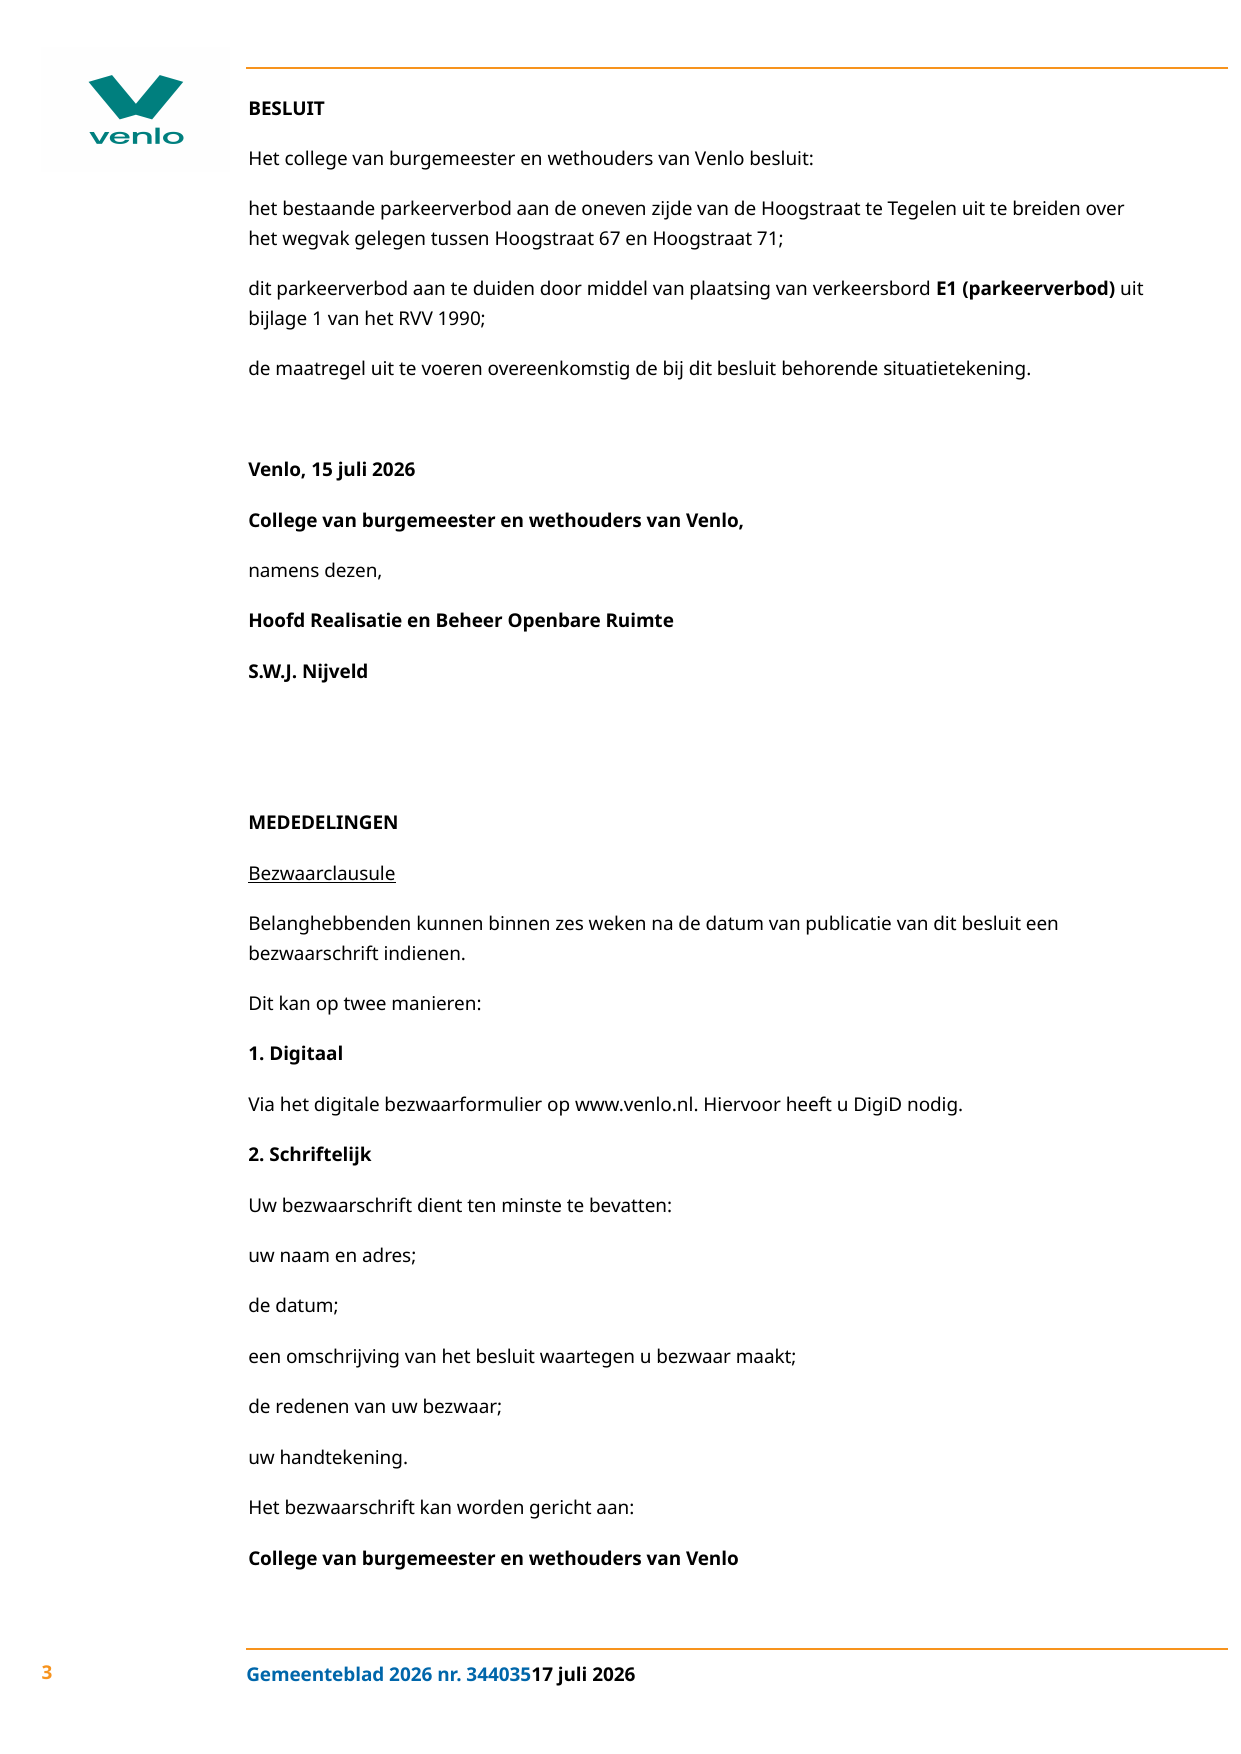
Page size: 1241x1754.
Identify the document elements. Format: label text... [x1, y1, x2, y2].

text Bezwaarclausule [248, 860, 1152, 886]
text Dit kan op twee manieren: [248, 990, 1152, 1016]
text S.W.J. Nijveld [248, 658, 1152, 684]
text het bestaande parkeerverbod aan de oneven zijde van de Hoogstraat te Tegelen uit te breiden over het wegvak gelegen tussen Hoogstraat 67 en Hoogstraat 71; [248, 196, 1152, 251]
text BESLUIT [248, 95, 1152, 121]
text Via het digitale bezwaarformulier op www.venlo.nl. Hiervoor heeft u DigiD nodig. [248, 1091, 1152, 1117]
text uw handtekening. [248, 1444, 1152, 1470]
text de redenen van uw bezwaar; [248, 1393, 1152, 1419]
text Belanghebbenden kunnen binnen zes weken na de datum van publicatie van dit besluit een bezwaarschrift indienen. [248, 910, 1152, 966]
text dit parkeerverbod aan te duiden door middel van plaatsing van verkeersbord E1 (parkeerverbod) uit bijlage 1 van het RVV 1990; [248, 276, 1152, 331]
text 1. Digitaal [248, 1041, 1152, 1066]
text Venlo, 15 juli 2026 [248, 456, 1152, 482]
text 2. Schriftelijk [248, 1141, 1152, 1167]
text uw naam en adres; [248, 1242, 1152, 1268]
text de datum; [248, 1293, 1152, 1318]
picture [41, 47, 231, 172]
text de maatregel uit te voeren overeenkomstig de bij dit besluit behorende situatietekening. [248, 356, 1152, 381]
text een omschrijving van het besluit waartegen u bezwaar maakt; [248, 1343, 1152, 1369]
text Het bezwaarschrift kan worden gericht aan: [248, 1494, 1152, 1520]
text Het college van burgemeester en wethouders van Venlo besluit: [248, 145, 1152, 171]
text namens dezen, [248, 557, 1152, 583]
text Hoofd Realisatie en Beheer Openbare Ruimte [248, 608, 1152, 633]
text College van burgemeester en wethouders van Venlo, [248, 507, 1152, 533]
text MEDEDELINGEN [248, 809, 1152, 835]
text College van burgemeester en wethouders van Venlo [248, 1545, 1152, 1571]
text Uw bezwaarschrift dient ten minste te bevatten: [248, 1192, 1152, 1218]
